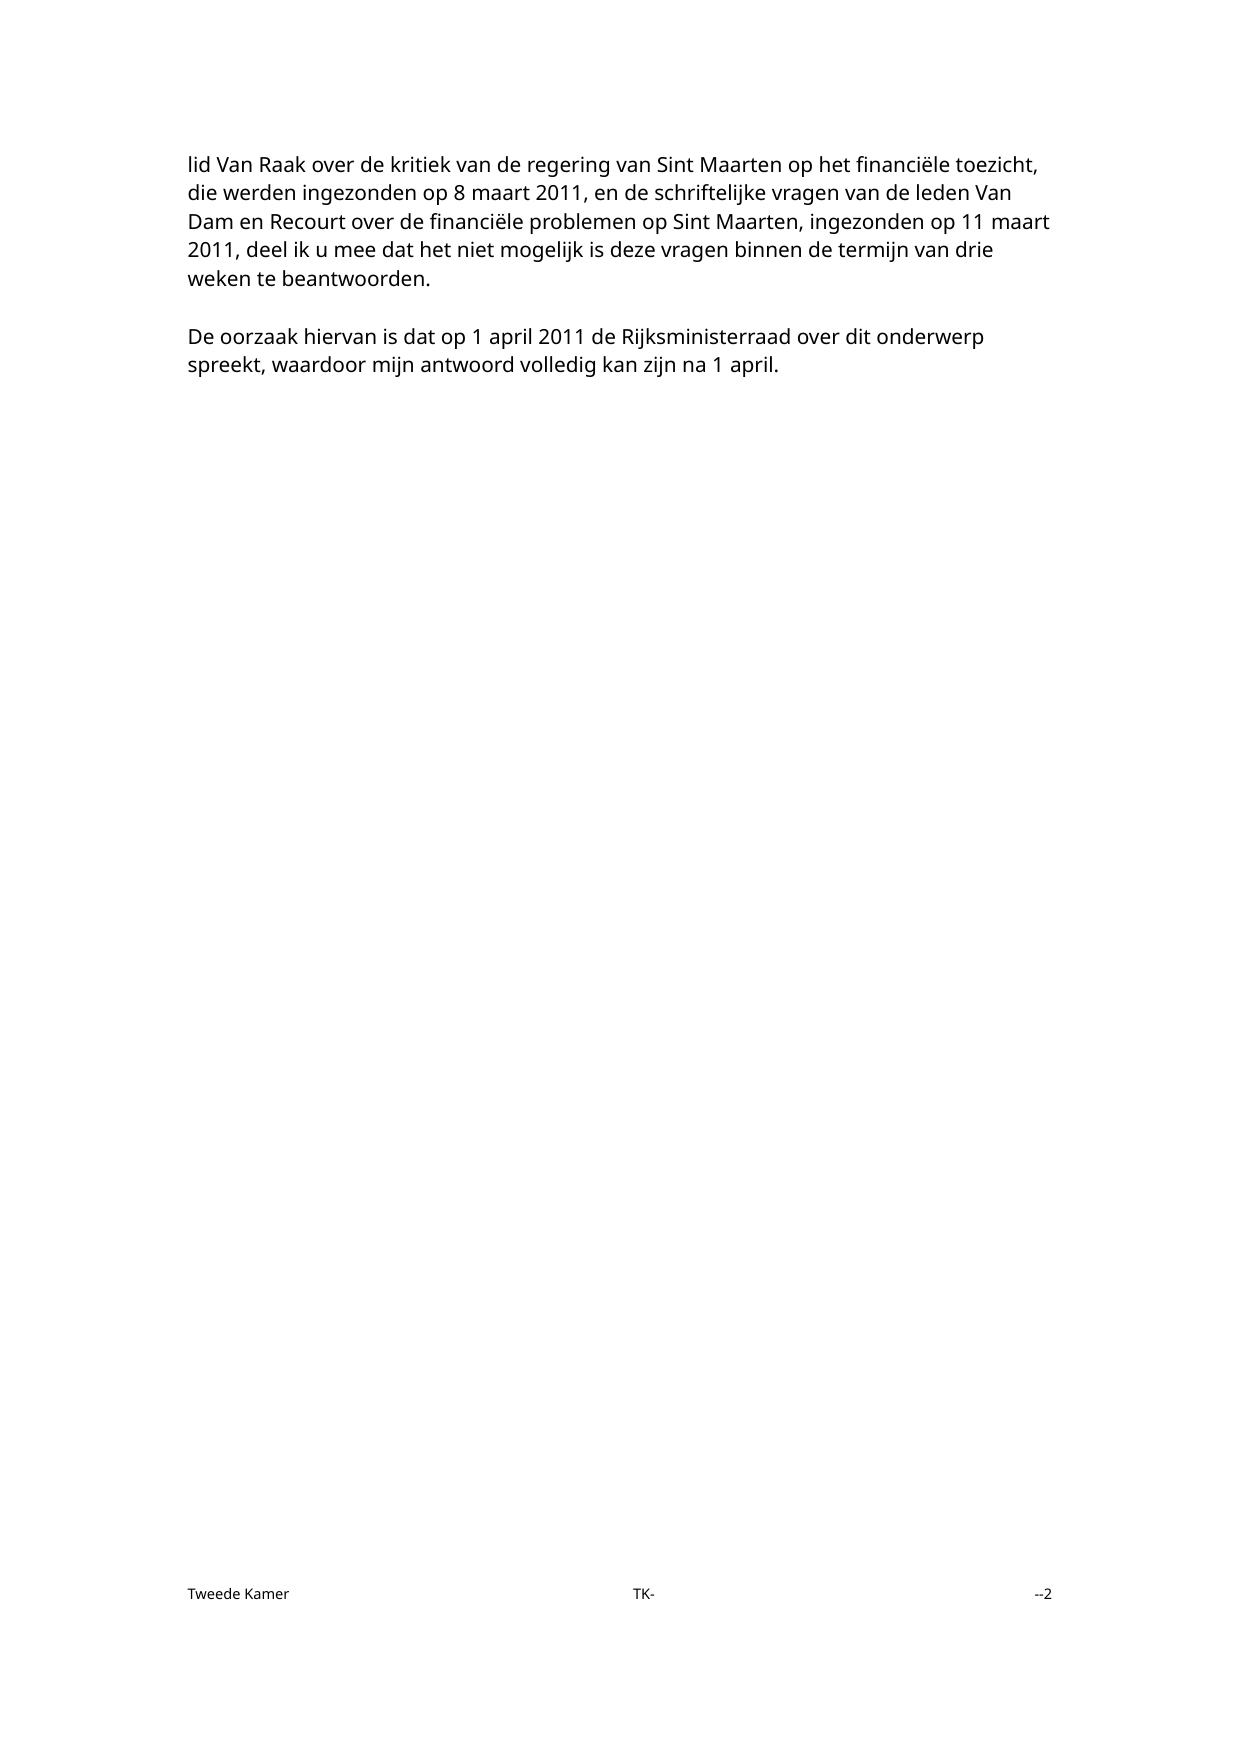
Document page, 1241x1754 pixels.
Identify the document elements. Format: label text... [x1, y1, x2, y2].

text lid Van Raak over de kritiek van de regering van Sint Maarten op het financiële toezicht, die werden ingezonden op 8 maart 2011, en de schriftelijke vragen van de leden Van Dam en Recourt over de financiële problemen op Sint Maarten, ingezonden op 11 maart 2011, deel ik u mee dat het niet mogelijk is deze vragen binnen de termijn van drie weken te beantwoorden. [187, 150, 1053, 292]
text De oorzaak hiervan is dat op 1 april 2011 de Rijksministerraad over dit onderwerp spreekt, waardoor mijn antwoord volledig kan zijn na 1 april. [187, 322, 1053, 379]
